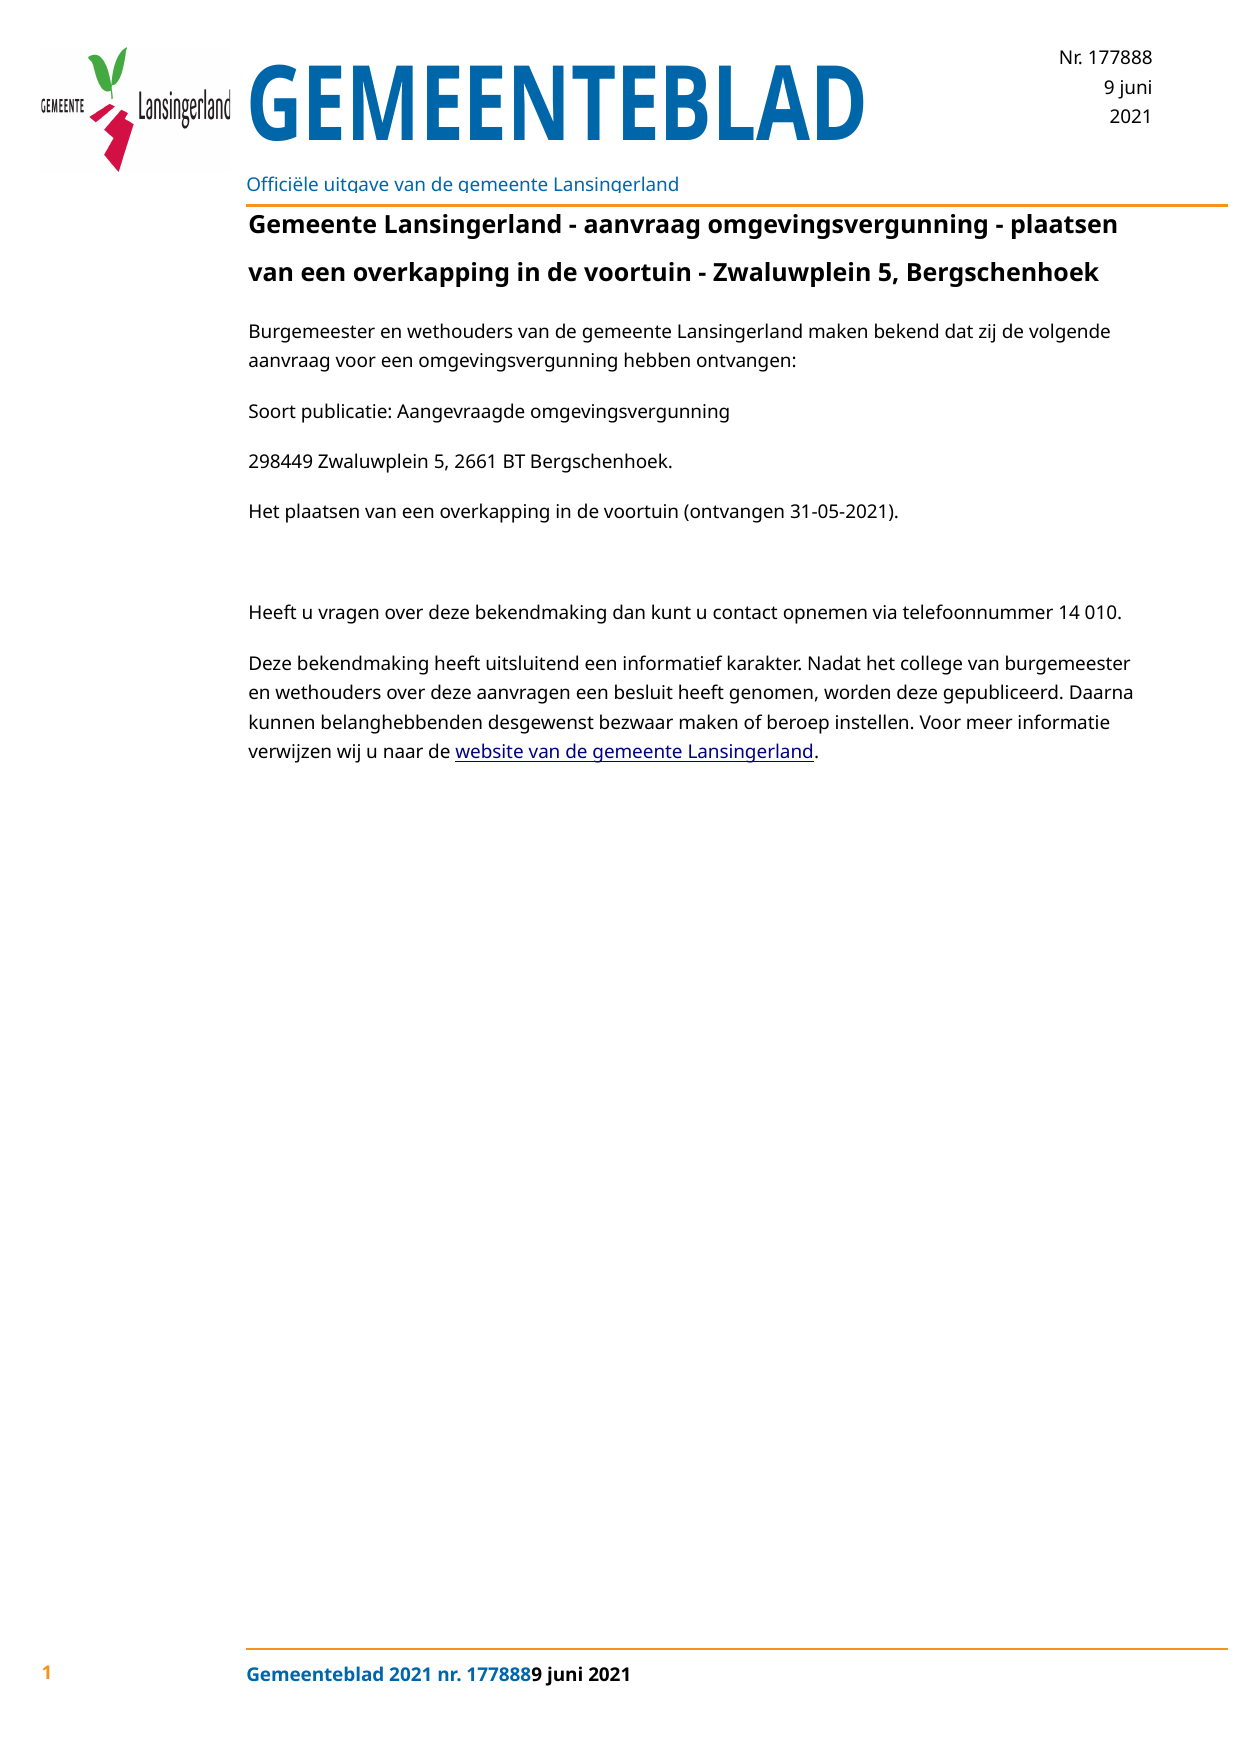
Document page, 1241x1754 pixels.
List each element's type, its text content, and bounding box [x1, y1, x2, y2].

text Gemeente Lansingerland - aanvraag omgevingsvergunning - plaatsen van een overkapping in de voortuin - Zwaluwplein 5, Bergschenhoek [248, 207, 1152, 288]
picture [41, 47, 231, 172]
text Heeft u vragen over deze bekendmaking dan kunt u contact opnemen via telefoonnummer 14 010. [248, 599, 1152, 625]
text Soort publicatie: Aangevraagde omgevingsvergunning [248, 398, 1152, 424]
text Deze bekendmaking heeft uitsluitend een informatief karakter. Nadat het college van burgemeester en wethouders over deze aanvragen een besluit heeft genomen, worden deze gepubliceerd. Daarna kunnen belanghebbenden desgewenst bezwaar maken of beroep instellen. Voor meer informatie verwijzen wij u naar de website van de gemeente Lansingerland. [248, 650, 1152, 764]
text 298449 Zwaluwplein 5, 2661 BT Bergschenhoek. [248, 448, 1152, 474]
text Het plaatsen van een overkapping in de voortuin (ontvangen 31-05-2021). [248, 499, 1152, 524]
text Burgemeester en wethouders van de gemeente Lansingerland maken bekend dat zij de volgende aanvraag voor een omgevingsvergunning hebben ontvangen: [248, 318, 1152, 373]
